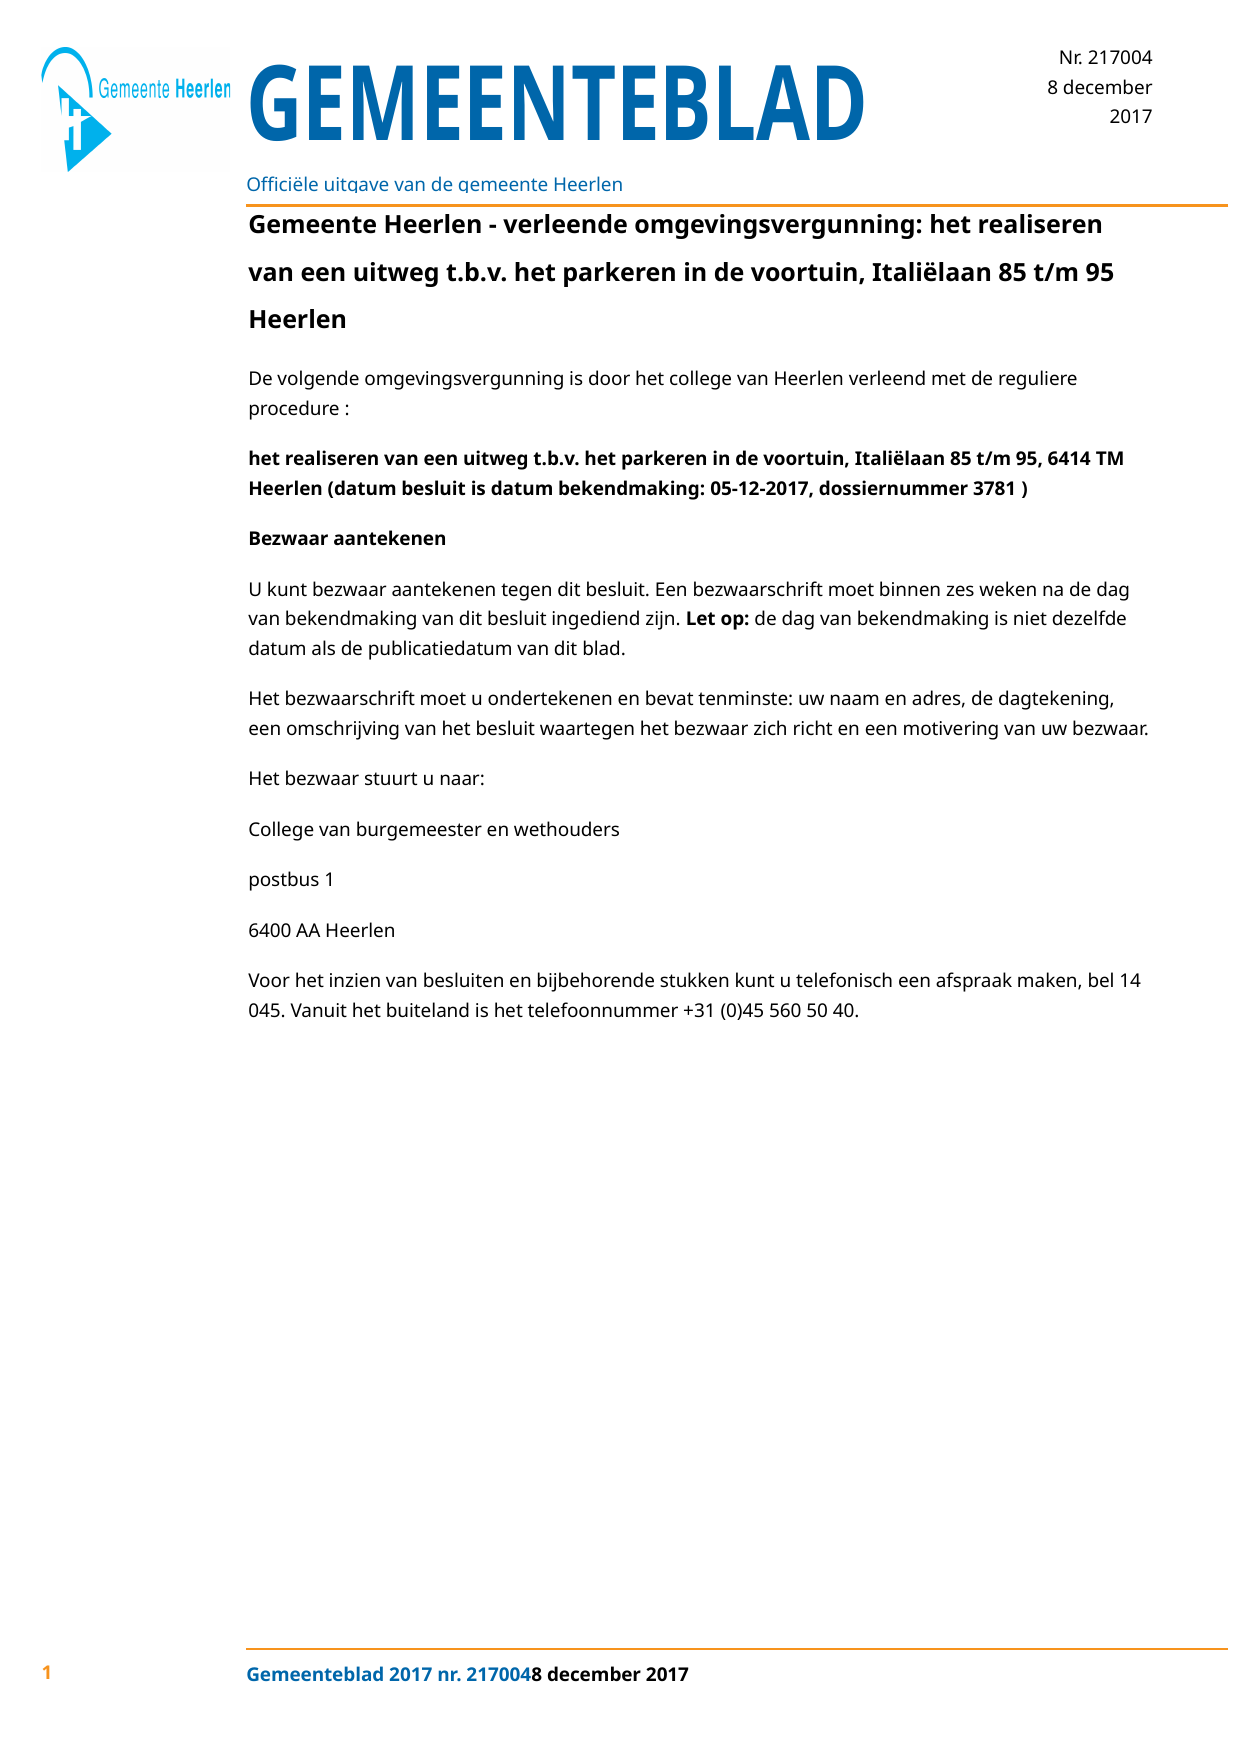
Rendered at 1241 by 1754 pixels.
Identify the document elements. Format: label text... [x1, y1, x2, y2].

text College van burgemeester en wethouders [248, 816, 1152, 842]
text postbus 1 [248, 866, 1152, 892]
text Bezwaar aantekenen [248, 526, 1152, 551]
text het realiseren van een uitweg t.b.v. het parkeren in de voortuin, Italiëlaan 85 t/m 95, 6414 TM Heerlen (datum besluit is datum bekendmaking: 05-12-2017, dossiernummer 3781 ) [248, 446, 1152, 501]
text Voor het inzien van besluiten en bijbehorende stukken kunt u telefonisch een afspraak maken, bel 14 045. Vanuit het buiteland is het telefoonnummer +31 (0)45 560 50 40. [248, 967, 1152, 1022]
text U kunt bezwaar aantekenen tegen dit besluit. Een bezwaarschrift moet binnen zes weken na de dag van bekendmaking van dit besluit ingediend zijn. Let op: de dag van bekendmaking is niet dezelfde datum als de publicatiedatum van dit blad. [248, 576, 1152, 661]
picture [41, 47, 58, 70]
text Gemeente Heerlen - verleende omgevingsvergunning: het realiseren van een uitweg t.b.v. het parkeren in de voortuin, Italiëlaan 85 t/m 95 Heerlen [248, 207, 1152, 336]
picture [41, 47, 231, 172]
text De volgende omgevingsvergunning is door het college van Heerlen verleend met de reguliere procedure : [248, 366, 1152, 421]
text 6400 AA Heerlen [248, 917, 1152, 942]
text Het bezwaar stuurt u naar: [248, 766, 1152, 791]
text Het bezwaarschrift moet u ondertekenen en bevat tenminste: uw naam en adres, de dagtekening, een omschrijving van het besluit waartegen het bezwaar zich richt en een motivering van uw bezwaar. [248, 686, 1152, 741]
